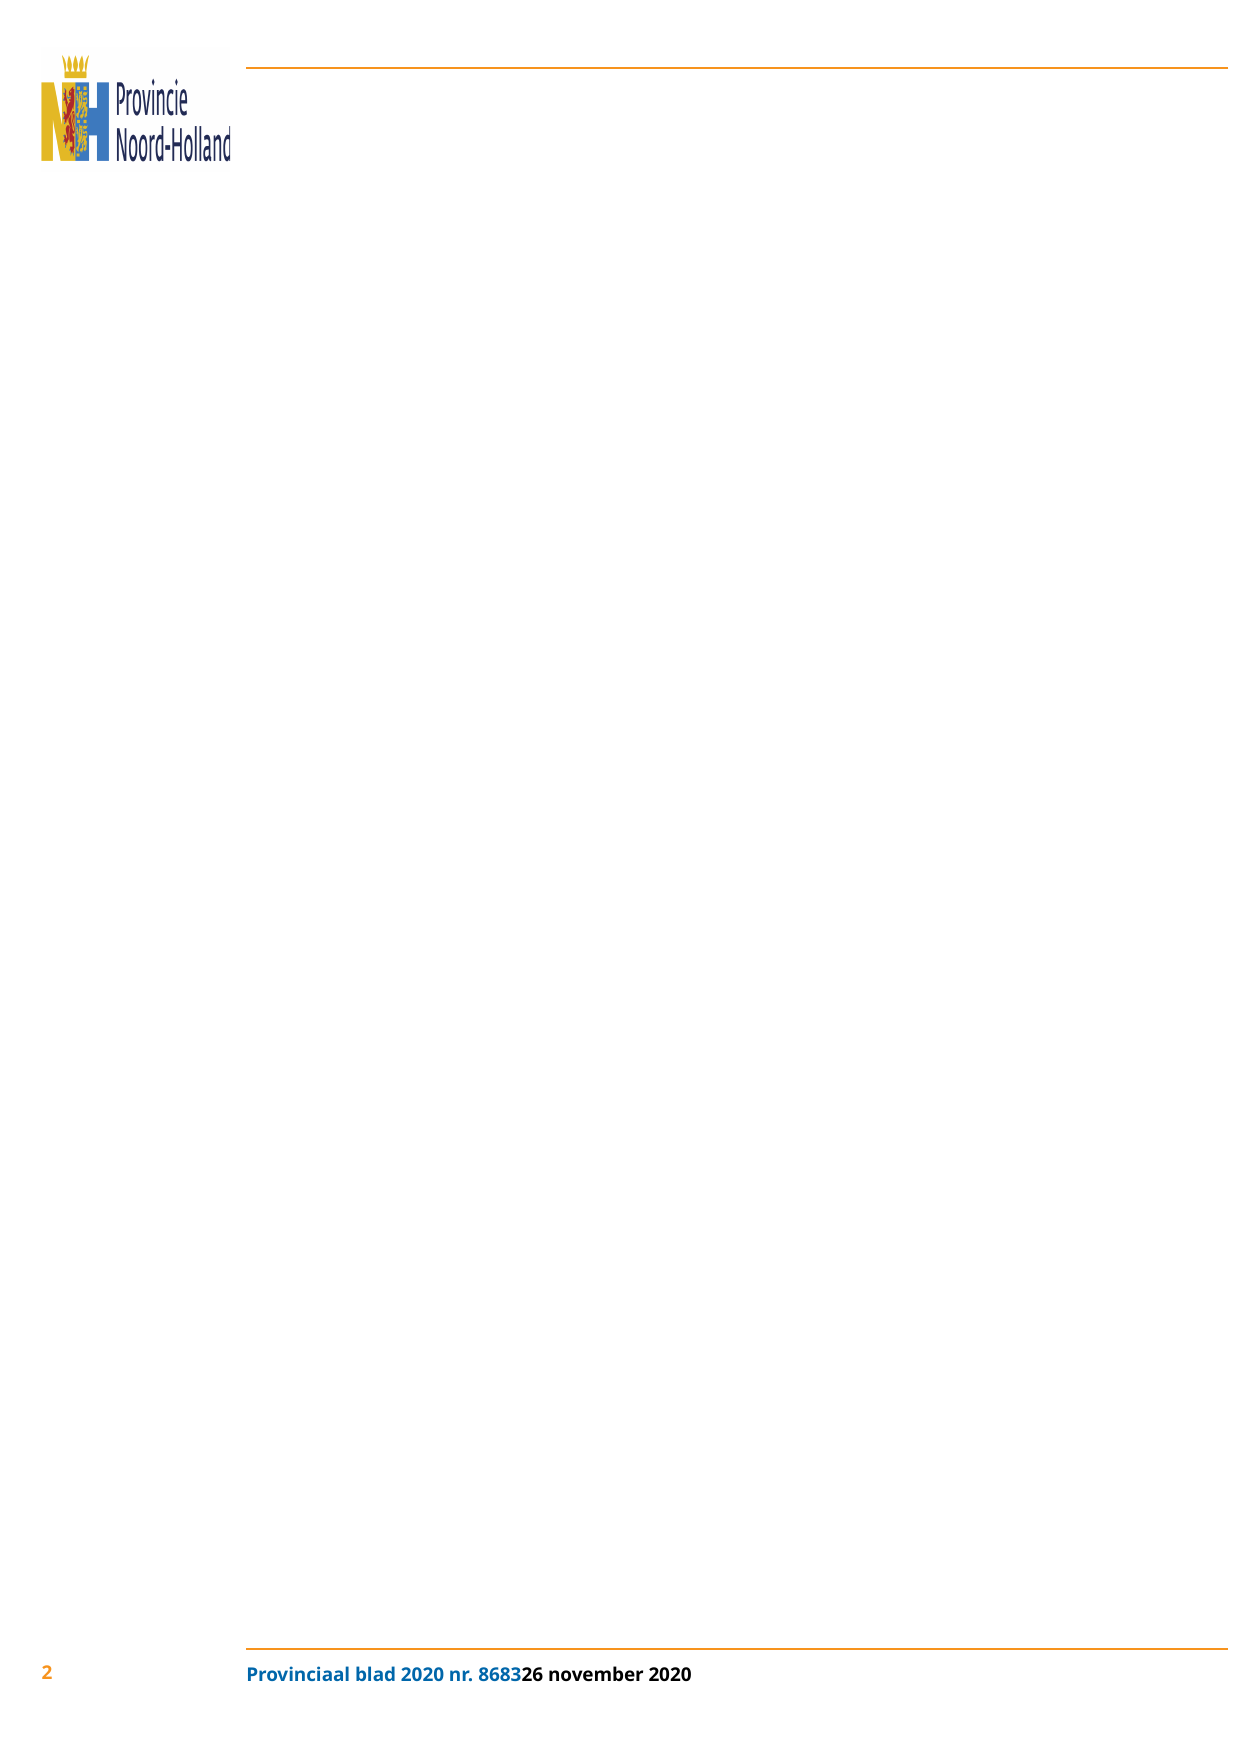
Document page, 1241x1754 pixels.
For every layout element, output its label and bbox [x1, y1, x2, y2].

picture [41, 47, 231, 172]
